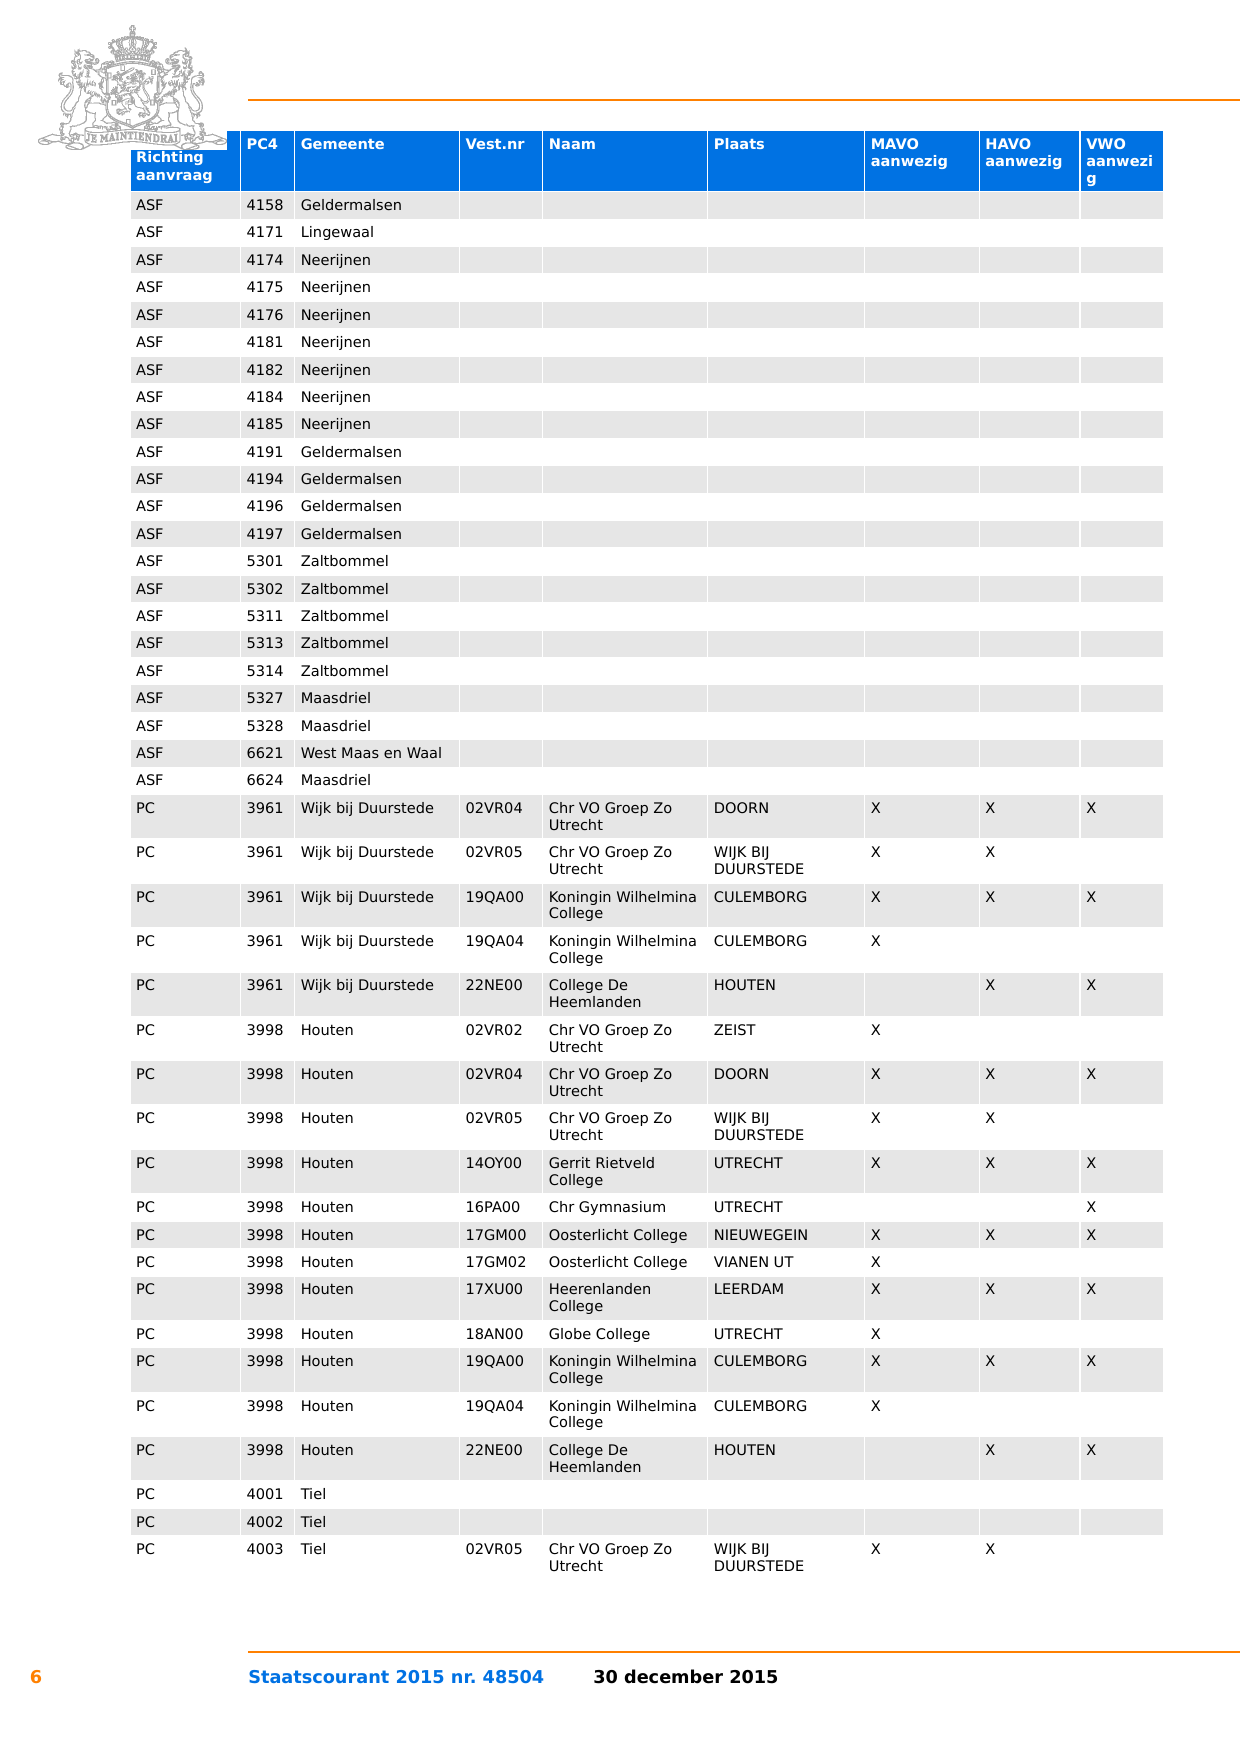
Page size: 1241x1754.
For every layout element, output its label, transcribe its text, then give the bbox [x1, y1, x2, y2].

table_cell 02VR05 [460, 839, 542, 883]
table_cell [1081, 220, 1163, 246]
table_cell [543, 768, 707, 794]
table_cell 4191 [241, 439, 294, 465]
table_cell NIEUWEGEIN [708, 1222, 864, 1248]
table_cell [1081, 839, 1163, 883]
table_cell [1081, 1481, 1163, 1508]
table_cell X [865, 1277, 979, 1320]
table_cell 17GM00 [460, 1222, 542, 1248]
table_cell X [865, 1150, 979, 1193]
table_cell Houten [295, 1321, 459, 1347]
table_cell [980, 247, 1079, 273]
table_cell [460, 685, 542, 712]
table_cell UTRECHT [708, 1321, 864, 1347]
table_cell ASF [131, 603, 240, 629]
table_cell 18AN00 [460, 1321, 542, 1347]
table_cell [543, 1481, 707, 1508]
table_cell Oosterlicht College [543, 1249, 707, 1276]
table_cell [865, 768, 979, 794]
table_cell [708, 603, 864, 629]
table_cell X [980, 795, 1079, 838]
table_cell [865, 521, 979, 547]
table_cell [980, 494, 1079, 520]
table_cell [543, 466, 707, 493]
table_cell [980, 768, 1079, 794]
table_cell X [865, 1017, 979, 1060]
table_cell [708, 658, 864, 684]
table_cell X [1081, 795, 1163, 838]
table_cell 3998 [241, 1106, 294, 1149]
table_cell CULEMBORG [708, 928, 864, 971]
table_cell ASF [131, 302, 240, 328]
table_cell [708, 631, 864, 657]
table_cell [980, 220, 1079, 246]
table_cell Houten [295, 1249, 459, 1276]
table_cell [460, 439, 542, 465]
table_cell Neerijnen [295, 329, 459, 356]
table_cell [708, 494, 864, 520]
table_cell Maasdriel [295, 685, 459, 712]
table_cell [865, 549, 979, 575]
table_header HAVO aanwezig [980, 131, 1079, 191]
table_cell [865, 329, 979, 356]
table_cell [865, 247, 979, 273]
table_cell ASF [131, 740, 240, 767]
table_cell 22NE00 [460, 1437, 542, 1480]
table_cell Neerijnen [295, 247, 459, 273]
table_cell ASF [131, 439, 240, 465]
table_cell CULEMBORG [708, 1393, 864, 1436]
table_cell [460, 275, 542, 301]
table_cell CULEMBORG [708, 1348, 864, 1392]
table_cell [865, 740, 979, 767]
table_cell [543, 658, 707, 684]
table_cell ASF [131, 192, 240, 219]
table_cell [543, 384, 707, 410]
table_cell Wijk bij Duurstede [295, 884, 459, 927]
table_cell [980, 603, 1079, 629]
table_cell [980, 928, 1079, 971]
table_cell HOUTEN [708, 973, 864, 1016]
table_cell [708, 740, 864, 767]
table_cell [865, 192, 979, 219]
table_cell [1081, 603, 1163, 629]
table_cell [865, 466, 979, 493]
table_cell [1081, 1393, 1163, 1436]
table_cell PC [131, 1017, 240, 1060]
table_cell 5328 [241, 713, 294, 739]
table_cell [460, 740, 542, 767]
table_cell Geldermalsen [295, 466, 459, 493]
table_cell [460, 1509, 542, 1535]
table_cell [865, 220, 979, 246]
table_cell [708, 357, 864, 383]
table_cell [1081, 549, 1163, 575]
table_cell [543, 247, 707, 273]
table_cell [980, 576, 1079, 602]
table_cell 5314 [241, 658, 294, 684]
table_cell ASF [131, 685, 240, 712]
table_cell [1081, 1017, 1163, 1060]
table_cell [543, 603, 707, 629]
table_cell Houten [295, 1437, 459, 1480]
table_cell [708, 411, 864, 438]
table_cell [460, 768, 542, 794]
table_cell [708, 220, 864, 246]
table_cell [980, 466, 1079, 493]
table_cell [1081, 357, 1163, 383]
table_cell [1081, 658, 1163, 684]
table_cell X [980, 973, 1079, 1016]
table_cell [460, 247, 542, 273]
table_cell [460, 549, 542, 575]
table_cell [543, 576, 707, 602]
table_cell 5301 [241, 549, 294, 575]
table_cell X [980, 1150, 1079, 1193]
table_cell [865, 1509, 979, 1535]
table_cell 4182 [241, 357, 294, 383]
table_cell 5311 [241, 603, 294, 629]
table_cell [708, 275, 864, 301]
table_cell 3998 [241, 1321, 294, 1347]
table_cell Chr VO Groep Zo Utrecht [543, 1017, 707, 1060]
table_cell [865, 713, 979, 739]
table_cell 3998 [241, 1061, 294, 1104]
table_cell PC [131, 928, 240, 971]
table_cell Houten [295, 1017, 459, 1060]
table_cell [460, 713, 542, 739]
table_cell X [1081, 1061, 1163, 1104]
table_cell Geldermalsen [295, 439, 459, 465]
table_cell 4174 [241, 247, 294, 273]
table_cell [708, 329, 864, 356]
table_cell 22NE00 [460, 973, 542, 1016]
table_cell [543, 439, 707, 465]
table_cell ASF [131, 631, 240, 657]
table_cell X [865, 928, 979, 971]
table_cell X [865, 839, 979, 883]
table_cell UTRECHT [708, 1150, 864, 1193]
table_cell X [1081, 1437, 1163, 1480]
table_cell [1081, 275, 1163, 301]
table_cell PC [131, 1481, 240, 1508]
table_cell [1081, 631, 1163, 657]
table_cell Koningin Wilhelmina College [543, 1393, 707, 1436]
table_cell 6624 [241, 768, 294, 794]
table_cell X [1081, 1348, 1163, 1392]
table_cell X [980, 1277, 1079, 1320]
table_cell X [865, 1249, 979, 1276]
table_cell 4194 [241, 466, 294, 493]
table_cell ASF [131, 768, 240, 794]
table_cell PC [131, 1393, 240, 1436]
table_cell Houten [295, 1106, 459, 1149]
table_cell [708, 192, 864, 219]
table_cell 4175 [241, 275, 294, 301]
table_cell [708, 576, 864, 602]
table_cell [460, 1481, 542, 1508]
table_cell Houten [295, 1277, 459, 1320]
table_cell PC [131, 1194, 240, 1221]
table_cell 5302 [241, 576, 294, 602]
table_cell [865, 973, 979, 1016]
table_cell [980, 192, 1079, 219]
table_cell 4181 [241, 329, 294, 356]
table_cell [865, 384, 979, 410]
table_cell [980, 1017, 1079, 1060]
table_cell Koningin Wilhelmina College [543, 928, 707, 971]
table_cell X [980, 1061, 1079, 1104]
table_cell PC [131, 973, 240, 1016]
table_cell X [1081, 1194, 1163, 1221]
table_cell [980, 658, 1079, 684]
table_cell [460, 576, 542, 602]
table_cell [543, 192, 707, 219]
table_cell Chr VO Groep Zo Utrecht [543, 1106, 707, 1149]
table_cell Maasdriel [295, 768, 459, 794]
table_cell [865, 302, 979, 328]
table_cell [1081, 1106, 1163, 1149]
table_cell X [980, 1437, 1079, 1480]
table_cell [543, 329, 707, 356]
table_cell 02VR04 [460, 795, 542, 838]
table_cell [1081, 1536, 1163, 1579]
table_cell PC [131, 795, 240, 838]
table_cell ASF [131, 357, 240, 383]
table_cell Lingewaal [295, 220, 459, 246]
table_cell [980, 302, 1079, 328]
table_cell Koningin Wilhelmina College [543, 1348, 707, 1392]
table_cell [543, 713, 707, 739]
table_cell 3998 [241, 1194, 294, 1221]
table_cell [1081, 411, 1163, 438]
table_header Plaats [708, 131, 864, 191]
table_cell 02VR04 [460, 1061, 542, 1104]
table_cell [980, 685, 1079, 712]
table_cell 3961 [241, 839, 294, 883]
table_cell Houten [295, 1393, 459, 1436]
table_cell [1081, 740, 1163, 767]
table_cell 3998 [241, 1249, 294, 1276]
table_cell PC [131, 1321, 240, 1347]
table_cell Neerijnen [295, 275, 459, 301]
table_cell ASF [131, 494, 240, 520]
table_cell X [865, 884, 979, 927]
table_cell X [980, 1536, 1079, 1579]
table_cell 19QA00 [460, 884, 542, 927]
table_cell [543, 411, 707, 438]
table_cell X [980, 884, 1079, 927]
table_cell X [1081, 884, 1163, 927]
table_cell VIANEN UT [708, 1249, 864, 1276]
table_cell [1081, 1249, 1163, 1276]
table_cell [708, 713, 864, 739]
table_cell Neerijnen [295, 384, 459, 410]
table_cell [980, 1481, 1079, 1508]
table_cell 3998 [241, 1017, 294, 1060]
table_cell [708, 384, 864, 410]
table_cell PC [131, 1106, 240, 1149]
table_cell [708, 1509, 864, 1535]
table_cell 3998 [241, 1277, 294, 1320]
table_cell [708, 549, 864, 575]
table_cell 3998 [241, 1393, 294, 1436]
table_cell WIJK BIJ DUURSTEDE [708, 839, 864, 883]
table_cell [543, 740, 707, 767]
table_cell [980, 1509, 1079, 1535]
table_cell 4171 [241, 220, 294, 246]
table_cell 5327 [241, 685, 294, 712]
table_cell [1081, 247, 1163, 273]
table_cell 4197 [241, 521, 294, 547]
table_cell [1081, 576, 1163, 602]
table_cell 4196 [241, 494, 294, 520]
table_cell ASF [131, 329, 240, 356]
table_cell ZEIST [708, 1017, 864, 1060]
table_cell Houten [295, 1194, 459, 1221]
table_cell UTRECHT [708, 1194, 864, 1221]
table_cell 4002 [241, 1509, 294, 1535]
table_cell Chr VO Groep Zo Utrecht [543, 795, 707, 838]
table_cell [865, 275, 979, 301]
table_cell PC [131, 884, 240, 927]
table_cell [708, 685, 864, 712]
table_cell [1081, 439, 1163, 465]
table_cell X [865, 1106, 979, 1149]
table_cell PC [131, 1348, 240, 1392]
table_cell 02VR05 [460, 1536, 542, 1579]
table_cell Chr VO Groep Zo Utrecht [543, 839, 707, 883]
table_cell [543, 494, 707, 520]
table_cell 4158 [241, 192, 294, 219]
table_cell X [865, 1061, 979, 1104]
table_cell 14OY00 [460, 1150, 542, 1193]
table_cell [543, 521, 707, 547]
table_cell X [1081, 1222, 1163, 1248]
table_cell [865, 576, 979, 602]
table_cell [980, 1194, 1079, 1221]
table_cell Chr Gymnasium [543, 1194, 707, 1221]
table_cell PC [131, 1277, 240, 1320]
table_cell Oosterlicht College [543, 1222, 707, 1248]
table_cell PC [131, 1061, 240, 1104]
table_header PC4 [241, 131, 294, 191]
table_cell 4001 [241, 1481, 294, 1508]
table_cell ASF [131, 247, 240, 273]
table_cell Houten [295, 1061, 459, 1104]
table_cell 3961 [241, 973, 294, 1016]
table_cell [1081, 302, 1163, 328]
table_cell Zaltbommel [295, 549, 459, 575]
table_cell Zaltbommel [295, 631, 459, 657]
table_cell [1081, 1509, 1163, 1535]
table_cell [980, 1321, 1079, 1347]
table_cell [980, 275, 1079, 301]
table_cell 6621 [241, 740, 294, 767]
table_cell College De Heemlanden [543, 973, 707, 1016]
table_cell X [1081, 973, 1163, 1016]
table_cell [980, 439, 1079, 465]
table_cell [1081, 768, 1163, 794]
table_cell [460, 631, 542, 657]
table_header Richting aanvraag [131, 131, 240, 191]
table_cell [708, 247, 864, 273]
table_cell Geldermalsen [295, 192, 459, 219]
table_cell 3998 [241, 1437, 294, 1480]
table_cell PC [131, 1222, 240, 1248]
table_cell Geldermalsen [295, 494, 459, 520]
table_cell ASF [131, 576, 240, 602]
table_cell [980, 713, 1079, 739]
table_cell X [980, 839, 1079, 883]
table_cell [1081, 329, 1163, 356]
table_cell [865, 411, 979, 438]
table_cell ASF [131, 411, 240, 438]
table_cell [1081, 928, 1163, 971]
table_cell 3998 [241, 1150, 294, 1193]
table_cell [865, 658, 979, 684]
table_cell 19QA04 [460, 928, 542, 971]
table_cell Neerijnen [295, 411, 459, 438]
table_cell [980, 740, 1079, 767]
table_cell Chr VO Groep Zo Utrecht [543, 1061, 707, 1104]
table_cell DOORN [708, 795, 864, 838]
table_cell [543, 275, 707, 301]
table_cell ASF [131, 713, 240, 739]
table_cell Wijk bij Duurstede [295, 928, 459, 971]
table_cell [543, 302, 707, 328]
table_cell ASF [131, 466, 240, 493]
table_cell Zaltbommel [295, 658, 459, 684]
table_cell [543, 685, 707, 712]
table_cell 3998 [241, 1222, 294, 1248]
table_cell Zaltbommel [295, 603, 459, 629]
table_cell DOORN [708, 1061, 864, 1104]
table_cell [865, 494, 979, 520]
table_cell [865, 685, 979, 712]
table_cell 3961 [241, 928, 294, 971]
table_cell X [1081, 1150, 1163, 1193]
table_cell 3961 [241, 884, 294, 927]
table_cell Maasdriel [295, 713, 459, 739]
table_cell ASF [131, 384, 240, 410]
table_cell [980, 631, 1079, 657]
table_cell [460, 411, 542, 438]
table_cell [708, 521, 864, 547]
table_cell Houten [295, 1348, 459, 1392]
table_header MAVO aanwezig [865, 131, 979, 191]
table_cell [543, 220, 707, 246]
table_cell [1081, 384, 1163, 410]
table_cell HOUTEN [708, 1437, 864, 1480]
table_cell [460, 494, 542, 520]
table_cell [980, 1393, 1079, 1436]
table_cell Heerenlanden College [543, 1277, 707, 1320]
table_cell 02VR02 [460, 1017, 542, 1060]
table_cell 3961 [241, 795, 294, 838]
table_cell [460, 603, 542, 629]
table_cell Geldermalsen [295, 521, 459, 547]
table_cell PC [131, 1509, 240, 1535]
table_cell Houten [295, 1150, 459, 1193]
table_cell Wijk bij Duurstede [295, 973, 459, 1016]
table_cell [543, 549, 707, 575]
table_cell [865, 439, 979, 465]
table_cell 5313 [241, 631, 294, 657]
table_header VWO aanwezig [1081, 131, 1163, 191]
table_cell [1081, 494, 1163, 520]
table_cell [980, 384, 1079, 410]
table_cell [543, 1509, 707, 1535]
table_cell Wijk bij Duurstede [295, 839, 459, 883]
table_cell X [865, 1321, 979, 1347]
table_cell 19QA00 [460, 1348, 542, 1392]
table_cell WIJK BIJ DUURSTEDE [708, 1106, 864, 1149]
table_cell [460, 192, 542, 219]
table_cell PC [131, 1249, 240, 1276]
table_cell [1081, 1321, 1163, 1347]
table_cell [708, 466, 864, 493]
table_cell [708, 768, 864, 794]
table_cell [460, 302, 542, 328]
table_cell [865, 631, 979, 657]
table_cell PC [131, 839, 240, 883]
table_cell 17GM02 [460, 1249, 542, 1276]
table_cell 19QA04 [460, 1393, 542, 1436]
table_cell [460, 521, 542, 547]
table_header Gemeente [295, 131, 459, 191]
table_cell 4003 [241, 1536, 294, 1579]
table_cell West Maas en Waal [295, 740, 459, 767]
table_cell [980, 1249, 1079, 1276]
table_cell X [865, 1348, 979, 1392]
table_cell LEERDAM [708, 1277, 864, 1320]
table_cell ASF [131, 658, 240, 684]
table_cell [980, 411, 1079, 438]
table_cell Wijk bij Duurstede [295, 795, 459, 838]
table_cell 17XU00 [460, 1277, 542, 1320]
table_cell [1081, 713, 1163, 739]
table_cell ASF [131, 220, 240, 246]
table_cell X [980, 1222, 1079, 1248]
table_cell Neerijnen [295, 357, 459, 383]
table_cell [1081, 521, 1163, 547]
table_cell ASF [131, 549, 240, 575]
table_cell [1081, 685, 1163, 712]
table_cell Tiel [295, 1481, 459, 1508]
table_cell College De Heemlanden [543, 1437, 707, 1480]
table_cell Tiel [295, 1509, 459, 1535]
table_cell X [865, 1393, 979, 1436]
table_cell [865, 1437, 979, 1480]
table_cell [708, 439, 864, 465]
table_cell Chr VO Groep Zo Utrecht [543, 1536, 707, 1579]
table_cell 4184 [241, 384, 294, 410]
table_cell X [1081, 1277, 1163, 1320]
table_cell [865, 357, 979, 383]
table_cell [980, 329, 1079, 356]
table_cell Zaltbommel [295, 576, 459, 602]
table_cell X [865, 1536, 979, 1579]
table_cell Gerrit Rietveld College [543, 1150, 707, 1193]
table_cell WIJK BIJ DUURSTEDE [708, 1536, 864, 1579]
table_cell [460, 329, 542, 356]
table_header Vest.nr [460, 131, 542, 191]
table_header Naam [543, 131, 707, 191]
table_cell Globe College [543, 1321, 707, 1347]
picture [38, 25, 227, 150]
table_cell Houten [295, 1222, 459, 1248]
table_cell [1081, 466, 1163, 493]
table_cell [1081, 192, 1163, 219]
table_cell [460, 357, 542, 383]
table_cell [708, 302, 864, 328]
table_cell Neerijnen [295, 302, 459, 328]
table_cell [865, 603, 979, 629]
table_cell [543, 631, 707, 657]
table_cell [708, 1481, 864, 1508]
table_cell [460, 466, 542, 493]
table_cell X [865, 795, 979, 838]
table_cell [460, 384, 542, 410]
table_cell [980, 549, 1079, 575]
table_cell X [865, 1222, 979, 1248]
table_cell CULEMBORG [708, 884, 864, 927]
table_cell 3998 [241, 1348, 294, 1392]
table_cell [865, 1481, 979, 1508]
table_cell [980, 357, 1079, 383]
table_cell PC [131, 1536, 240, 1579]
table_cell Koningin Wilhelmina College [543, 884, 707, 927]
table_cell [543, 357, 707, 383]
table_cell [460, 658, 542, 684]
table_cell 4176 [241, 302, 294, 328]
table_cell 16PA00 [460, 1194, 542, 1221]
table_cell 4185 [241, 411, 294, 438]
table_cell PC [131, 1437, 240, 1480]
table_cell [865, 1194, 979, 1221]
table_cell 02VR05 [460, 1106, 542, 1149]
table_cell [460, 220, 542, 246]
table_cell ASF [131, 521, 240, 547]
table_cell ASF [131, 275, 240, 301]
table_cell X [980, 1106, 1079, 1149]
table_cell [980, 521, 1079, 547]
table_cell PC [131, 1150, 240, 1193]
table_cell Tiel [295, 1536, 459, 1579]
table_cell X [980, 1348, 1079, 1392]
